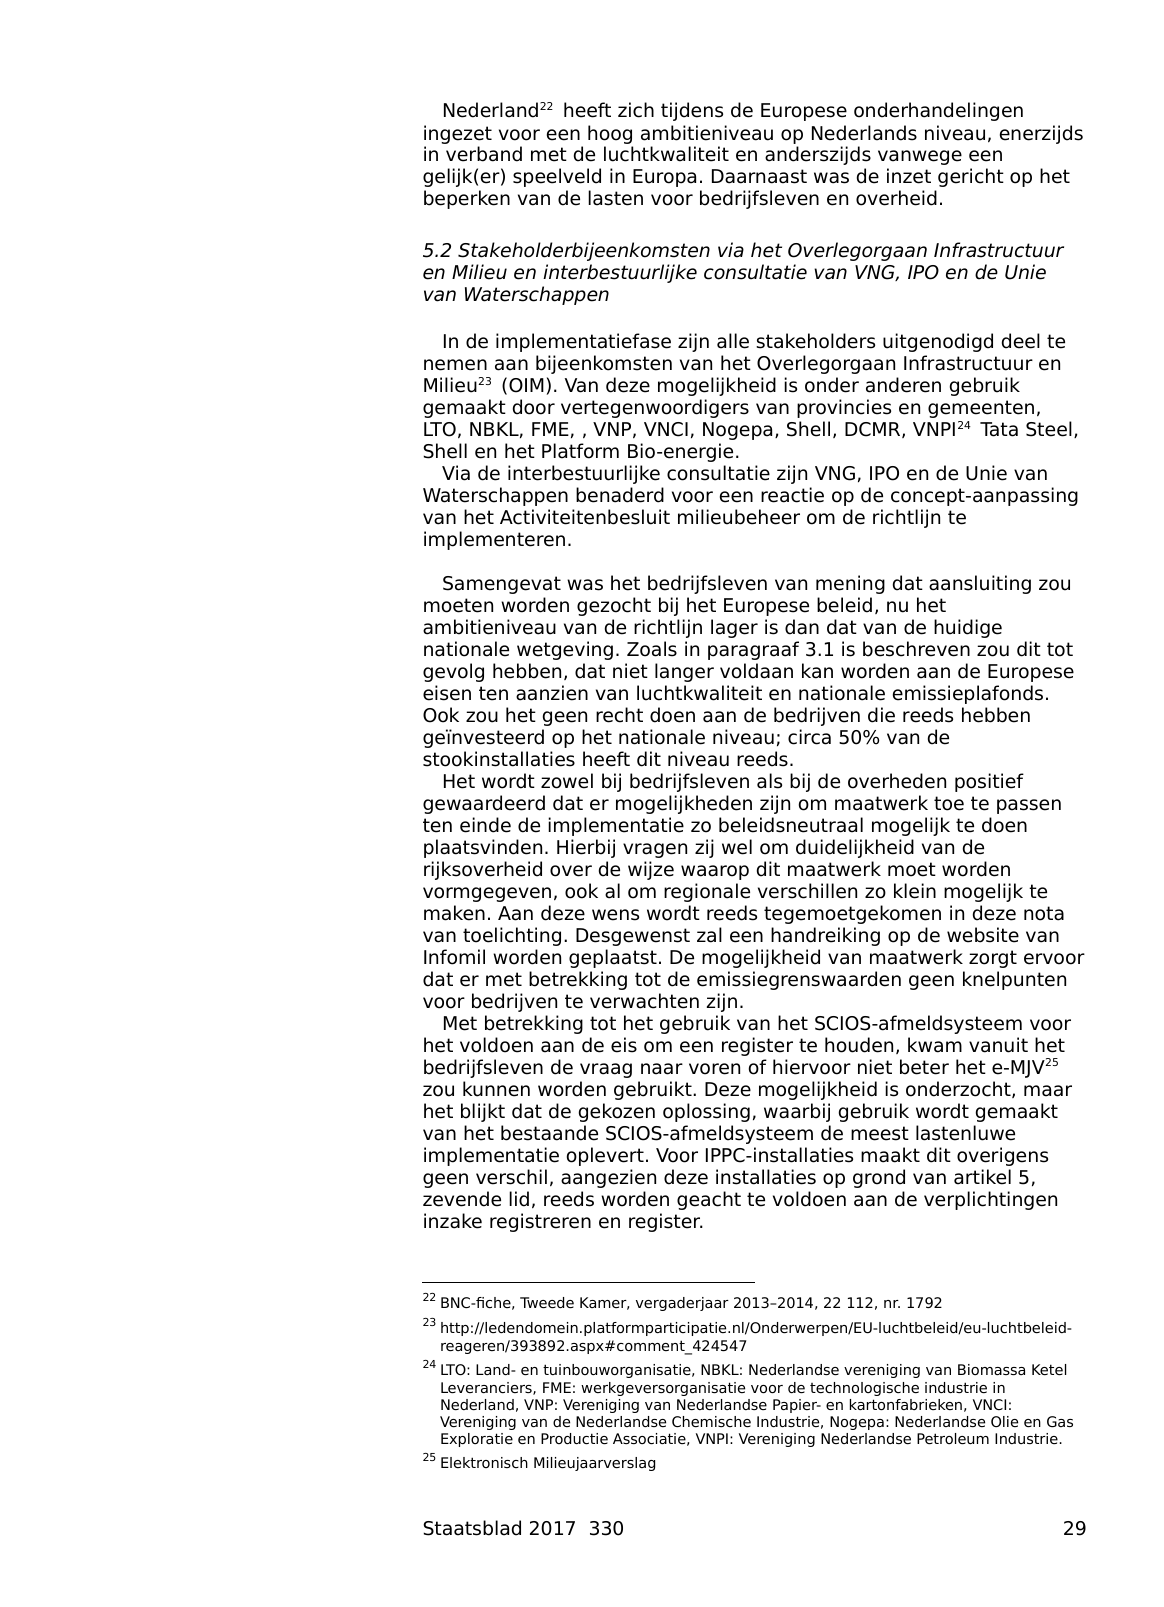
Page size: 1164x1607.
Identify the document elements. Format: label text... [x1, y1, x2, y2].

text BNC-fiche, Tweede Kamer, vergaderjaar 2013–2014, 22 112, nr. 1792 [422, 1291, 1087, 1313]
text Elektronisch Milieujaarverslag [422, 1451, 1087, 1473]
text Met betrekking tot het gebruik van het SCIOS-afmeldsysteem voor het voldoen aan de eis om een register te houden, kwam vanuit het bedrijfsleven de vraag naar voren of hiervoor niet beter het e-MJV zou kunnen worden gebruikt. Deze mogelijkheid is onderzocht, maar het blijkt dat de gekozen oplossing, waarbij gebruik wordt gemaakt van het bestaande SCIOS-afmeldsysteem de meest lastenluwe implementatie oplevert. Voor IPPC-installaties maakt dit overigens geen verschil, aangezien deze installaties op grond van artikel 5, zevende lid, reeds worden geacht te voldoen aan de verplichtingen inzake registreren en register. [422, 1013, 1087, 1233]
text Samengevat was het bedrijfsleven van mening dat aansluiting zou moeten worden gezocht bij het Europese beleid, nu het ambitieniveau van de richtlijn lager is dan dat van de huidige nationale wetgeving. Zoals in paragraaf 3.1 is beschreven zou dit tot gevolg hebben, dat niet langer voldaan kan worden aan de Europese eisen ten aanzien van luchtkwaliteit en nationale emissieplafonds. Ook zou het geen recht doen aan de bedrijven die reeds hebben geïnvesteerd op het nationale niveau; circa 50% van de stookinstallaties heeft dit niveau reeds. [422, 573, 1087, 771]
text Nederland heeft zich tijdens de Europese onderhandelingen ingezet voor een hoog ambitieniveau op Nederlands niveau, enerzijds in verband met de luchtkwaliteit en anderszijds vanwege een gelijk(er) speelveld in Europa. Daarnaast was de inzet gericht op het beperken van de lasten voor bedrijfsleven en overheid. [422, 100, 1087, 210]
text http://ledendomein.platformparticipatie.nl/Onderwerpen/EU-luchtbeleid/eu-luchtbeleid-reageren/393892.aspx#comment_424547 [422, 1316, 1087, 1355]
text LTO: Land- en tuinbouworganisatie, NBKL: Nederlandse vereniging van Biomassa Ketel Leveranciers, FME: werkgeversorganisatie voor de technologische industrie in Nederland, VNP: Vereniging van Nederlandse Papier- en kartonfabrieken, VNCI: Vereniging van de Nederlandse Chemische Industrie, Nogepa: Nederlandse Olie en Gas Exploratie en Productie Associatie, VNPI: Vereniging Nederlandse Petroleum Industrie. [422, 1358, 1087, 1448]
text Het wordt zowel bij bedrijfsleven als bij de overheden positief gewaardeerd dat er mogelijkheden zijn om maatwerk toe te passen ten einde de implementatie zo beleidsneutraal mogelijk te doen plaatsvinden. Hierbij vragen zij wel om duidelijkheid van de rijksoverheid over de wijze waarop dit maatwerk moet worden vormgegeven, ook al om regionale verschillen zo klein mogelijk te maken. Aan deze wens wordt reeds tegemoetgekomen in deze nota van toelichting. Desgewenst zal een handreiking op de website van Infomil worden geplaatst. De mogelijkheid van maatwerk zorgt ervoor dat er met betrekking tot de emissiegrenswaarden geen knelpunten voor bedrijven te verwachten zijn. [422, 771, 1087, 1013]
text In de implementatiefase zijn alle stakeholders uitgenodigd deel te nemen aan bijeenkomsten van het Overlegorgaan Infrastructuur en Milieu (OIM). Van deze mogelijkheid is onder anderen gebruik gemaakt door vertegenwoordigers van provincies en gemeenten, LTO, NBKL, FME, , VNP, VNCI, Nogepa, Shell, DCMR, VNPI Tata Steel, Shell en het Platform Bio-energie. [422, 331, 1087, 463]
subtitle 5.2 Stakeholderbijeenkomsten via het Overlegorgaan Infrastructuur en Milieu en interbestuurlijke consultatie van VNG, IPO en de Unie van Waterschappen [422, 240, 1087, 306]
text Via de interbestuurlijke consultatie zijn VNG, IPO en de Unie van Waterschappen benaderd voor een reactie op de concept-aanpassing van het Activiteitenbesluit milieubeheer om de richtlijn te implementeren. [422, 463, 1087, 551]
